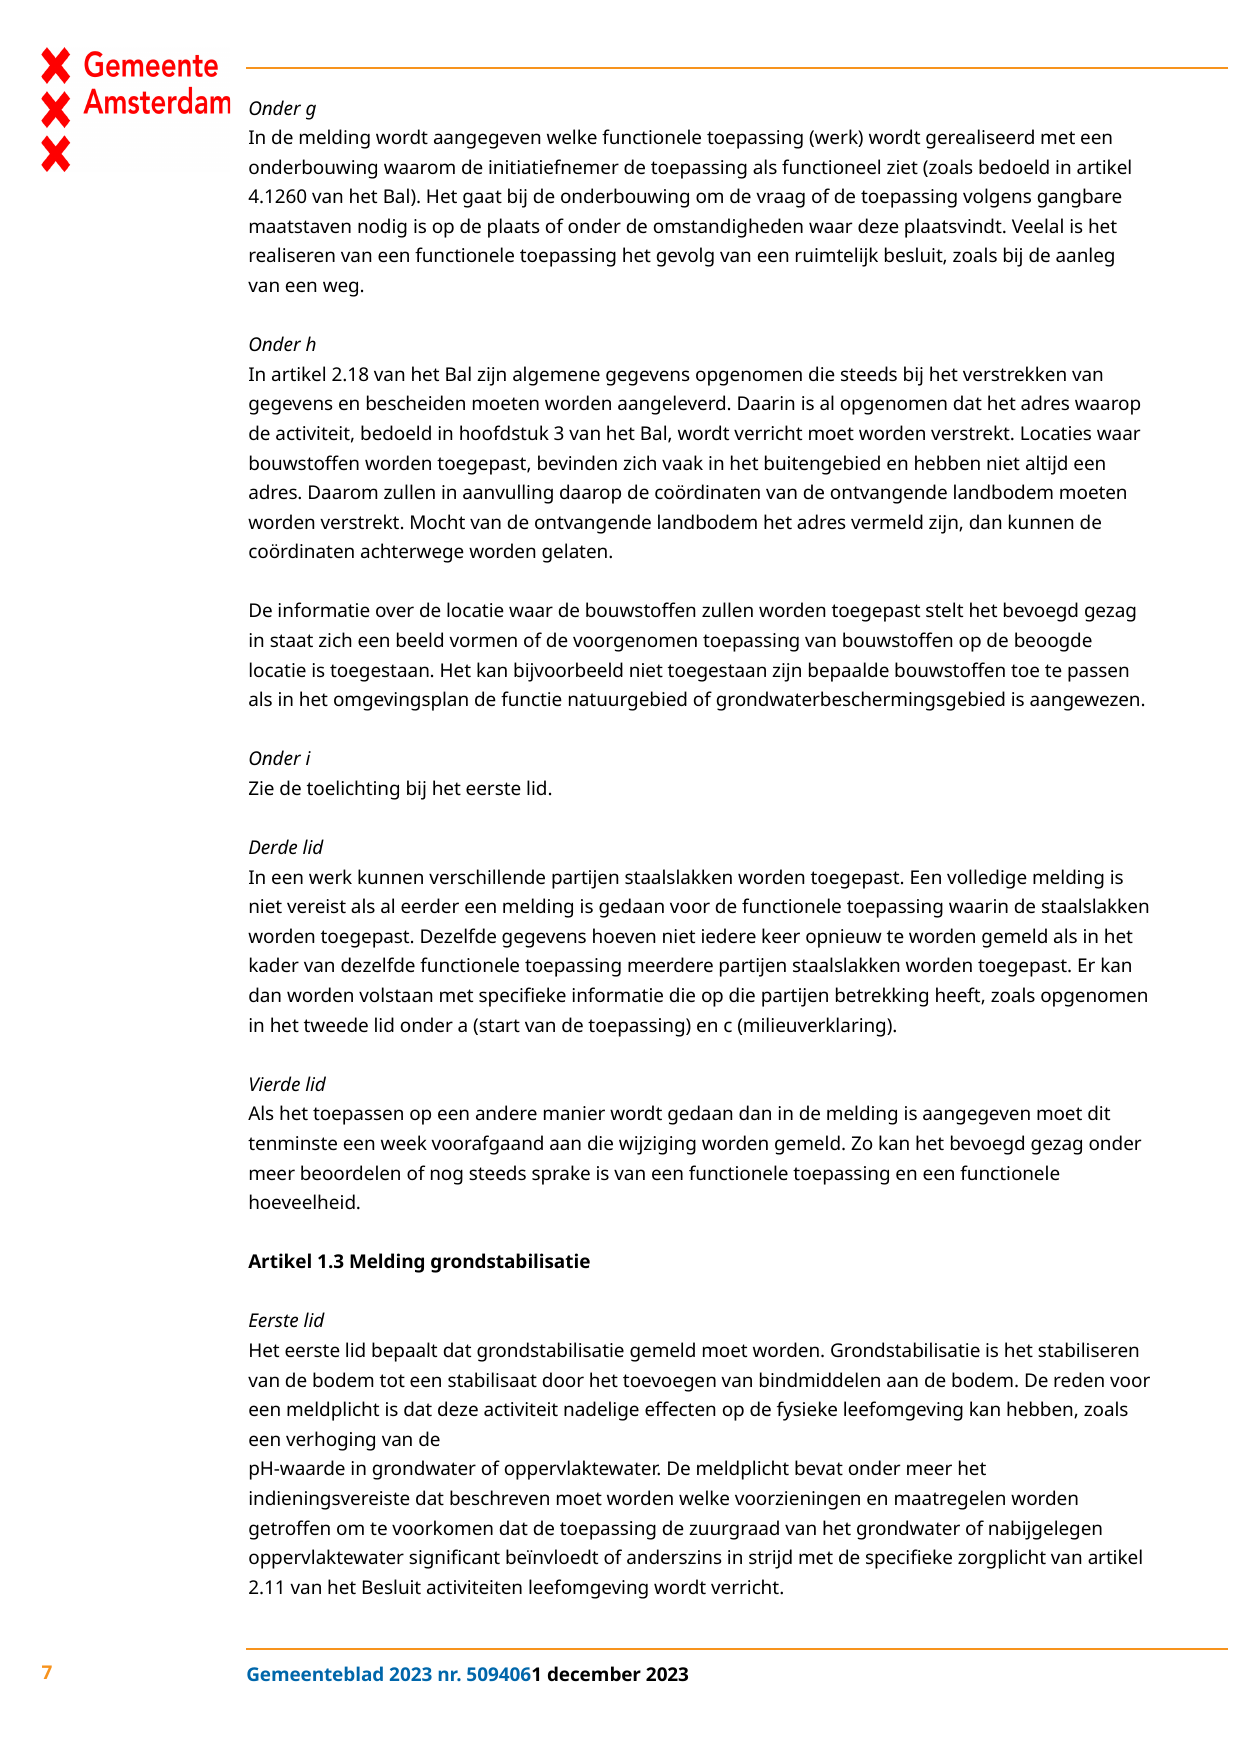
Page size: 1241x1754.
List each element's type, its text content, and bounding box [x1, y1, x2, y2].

text Vierde lid [248, 1071, 1152, 1097]
text Onder g [248, 95, 1152, 121]
picture [41, 47, 231, 172]
text pH-waarde in grondwater of oppervlaktewater. De meldplicht bevat onder meer het indieningsvereiste dat beschreven moet worden welke voorzieningen en maatregelen worden getroffen om te voorkomen dat de toepassing de zuurgraad van het grondwater of nabijgelegen oppervlaktewater significant beïnvloedt of anderszins in strijd met de specifieke zorgplicht van artikel 2.11 van het Besluit activiteiten leefomgeving wordt verricht. [248, 1456, 1152, 1600]
text Als het toepassen op een andere manier wordt gedaan dan in de melding is aangegeven moet dit tenminste een week voorafgaand aan die wijziging worden gemeld. Zo kan het bevoegd gezag onder meer beoordelen of nog steeds sprake is van een functionele toepassing en een functionele hoeveelheid. [248, 1101, 1152, 1215]
text Het eerste lid bepaalt dat grondstabilisatie gemeld moet worden. Grondstabilisatie is het stabiliseren van de bodem tot een stabilisaat door het toevoegen van bindmiddelen aan de bodem. De reden voor een meldplicht is dat deze activiteit nadelige effecten op de fysieke leefomgeving kan hebben, zoals een verhoging van de [248, 1337, 1152, 1452]
text Onder i [248, 746, 1152, 771]
text Derde lid [248, 834, 1152, 860]
text Eerste lid [248, 1308, 1152, 1333]
text Artikel 1.3 Melding grondstabilisatie [248, 1248, 1152, 1274]
text De informatie over de locatie waar de bouwstoffen zullen worden toegepast stelt het bevoegd gezag in staat zich een beeld vormen of de voorgenomen toepassing van bouwstoffen op de beoogde locatie is toegestaan. Het kan bijvoorbeeld niet toegestaan zijn bepaalde bouwstoffen toe te passen als in het omgevingsplan de functie natuurgebied of grondwaterbeschermingsgebied is aangewezen. [248, 598, 1152, 712]
text Zie de toelichting bij het eerste lid. [248, 775, 1152, 801]
text In de melding wordt aangegeven welke functionele toepassing (werk) wordt gerealiseerd met een onderbouwing waarom de initiatiefnemer de toepassing als functioneel ziet (zoals bedoeld in artikel 4.1260 van het Bal). Het gaat bij de onderbouwing om de vraag of de toepassing volgens gangbare maatstaven nodig is op de plaats of onder de omstandigheden waar deze plaatsvindt. Veelal is het realiseren van een functionele toepassing het gevolg van een ruimtelijk besluit, zoals bij de aanleg van een weg. [248, 124, 1152, 298]
text In artikel 2.18 van het Bal zijn algemene gegevens opgenomen die steeds bij het verstrekken van gegevens en bescheiden moeten worden aangeleverd. Daarin is al opgenomen dat het adres waarop de activiteit, bedoeld in hoofdstuk 3 van het Bal, wordt verricht moet worden verstrekt. Locaties waar bouwstoffen worden toegepast, bevinden zich vaak in het buitengebied en hebben niet altijd een adres. Daarom zullen in aanvulling daarop de coördinaten van de ontvangende landbodem moeten worden verstrekt. Mocht van de ontvangende landbodem het adres vermeld zijn, dan kunnen de coördinaten achterwege worden gelaten. [248, 361, 1152, 564]
text Onder h [248, 331, 1152, 357]
text In een werk kunnen verschillende partijen staalslakken worden toegepast. Een volledige melding is niet vereist als al eerder een melding is gedaan voor de functionele toepassing waarin de staalslakken worden toegepast. Dezelfde gegevens hoeven niet iedere keer opnieuw te worden gemeld als in het kader van dezelfde functionele toepassing meerdere partijen staalslakken worden toegepast. Er kan dan worden volstaan met specifieke informatie die op die partijen betrekking heeft, zoals opgenomen in het tweede lid onder a (start van de toepassing) en c (milieuverklaring). [248, 864, 1152, 1038]
